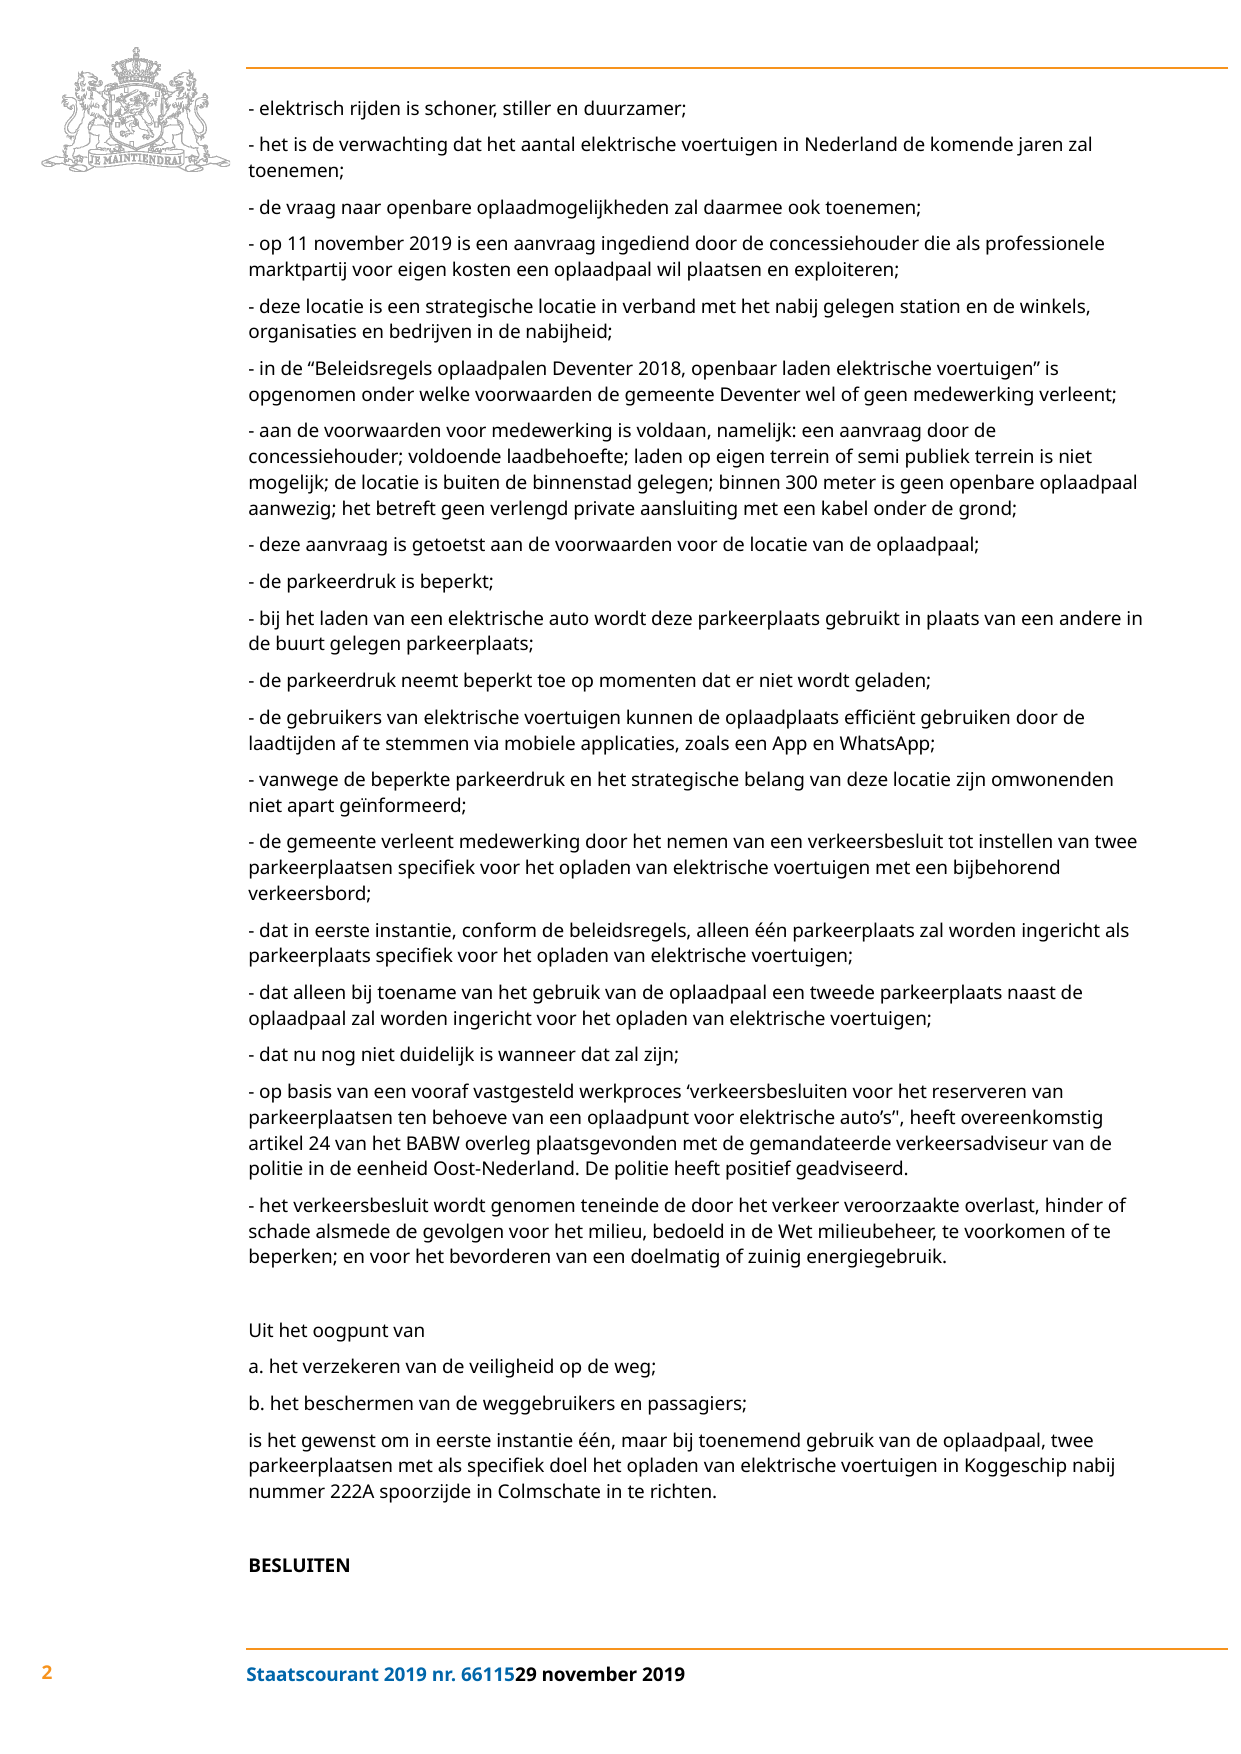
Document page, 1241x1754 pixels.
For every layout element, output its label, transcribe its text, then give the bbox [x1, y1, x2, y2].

text b. het beschermen van de weggebruikers en passagiers; [248, 1390, 1152, 1416]
text - aan de voorwaarden voor medewerking is voldaan, namelijk: een aanvraag door de concessiehouder; voldoende laadbehoefte; laden op eigen terrein of semi publiek terrein is niet mogelijk; de locatie is buiten de binnenstad gelegen; binnen 300 meter is geen openbare oplaadpaal aanwezig; het betreft geen verlengd private aansluiting met een kabel onder de grond; [248, 418, 1152, 521]
text a. het verzekeren van de veiligheid op de weg; [248, 1354, 1152, 1379]
text - het is de verwachting dat het aantal elektrische voertuigen in Nederland de komende jaren zal toenemen; [248, 131, 1152, 183]
text - deze aanvraag is getoetst aan de voorwaarden voor de locatie van de oplaadpaal; [248, 532, 1152, 557]
text - het verkeersbesluit wordt genomen teneinde de door het verkeer veroorzaakte overlast, hinder of schade alsmede de gevolgen voor het milieu, bedoeld in de Wet milieubeheer, te voorkomen of te beperken; en voor het bevorderen van een doelmatig of zuinig energiegebruik. [248, 1192, 1152, 1269]
text - de gemeente verleent medewerking door het nemen van een verkeersbesluit tot instellen van twee parkeerplaatsen specifiek voor het opladen van elektrische voertuigen met een bijbehorend verkeersbord; [248, 829, 1152, 906]
text - deze locatie is een strategische locatie in verband met het nabij gelegen station en de winkels, organisaties en bedrijven in de nabijheid; [248, 293, 1152, 344]
text - op 11 november 2019 is een aanvraag ingediend door de concessiehouder die als professionele marktpartij voor eigen kosten een oplaadpaal wil plaatsen en exploiteren; [248, 231, 1152, 282]
text - dat in eerste instantie, conform de beleidsregels, alleen één parkeerplaats zal worden ingericht als parkeerplaats specifiek voor het opladen van elektrische voertuigen; [248, 917, 1152, 968]
text - de parkeerdruk neemt beperkt toe op momenten dat er niet wordt geladen; [248, 667, 1152, 693]
text - vanwege de beperkte parkeerdruk en het strategische belang van deze locatie zijn omwonenden niet apart geïnformeerd; [248, 766, 1152, 818]
text - in de “Beleidsregels oplaadpalen Deventer 2018, openbaar laden elektrische voertuigen” is opgenomen onder welke voorwaarden de gemeente Deventer wel of geen medewerking verleent; [248, 355, 1152, 407]
text - de gebruikers van elektrische voertuigen kunnen de oplaadplaats efficiënt gebruiken door de laadtijden af te stemmen via mobiele applicaties, zoals een App en WhatsApp; [248, 704, 1152, 755]
text - dat alleen bij toename van het gebruik van de oplaadpaal een tweede parkeerplaats naast de oplaadpaal zal worden ingericht voor het opladen van elektrische voertuigen; [248, 979, 1152, 1031]
text - de parkeerdruk is beperkt; [248, 568, 1152, 594]
text is het gewenst om in eerste instantie één, maar bij toenemend gebruik van de oplaadpaal, twee parkeerplaatsen met als specifiek doel het opladen van elektrische voertuigen in Koggeschip nabij nummer 222A spoorzijde in Colmschate in te richten. [248, 1427, 1152, 1504]
text - op basis van een vooraf vastgesteld werkproces ‘verkeersbesluiten voor het reserveren van parkeerplaatsen ten behoeve van een oplaadpunt voor elektrische auto’s’', heeft overeenkomstig artikel 24 van het BABW overleg plaatsgevonden met de gemandateerde verkeersadviseur van de politie in de eenheid Oost-Nederland. De politie heeft positief geadviseerd. [248, 1078, 1152, 1181]
picture [41, 47, 231, 172]
text - bij het laden van een elektrische auto wordt deze parkeerplaats gebruikt in plaats van een andere in de buurt gelegen parkeerplaats; [248, 605, 1152, 656]
text - dat nu nog niet duidelijk is wanneer dat zal zijn; [248, 1042, 1152, 1067]
text - elektrisch rijden is schoner, stiller en duurzamer; [248, 95, 1152, 121]
text BESLUITEN [248, 1552, 1152, 1577]
text - de vraag naar openbare oplaadmogelijkheden zal daarmee ook toenemen; [248, 194, 1152, 219]
text Uit het oogpunt van [248, 1317, 1152, 1343]
